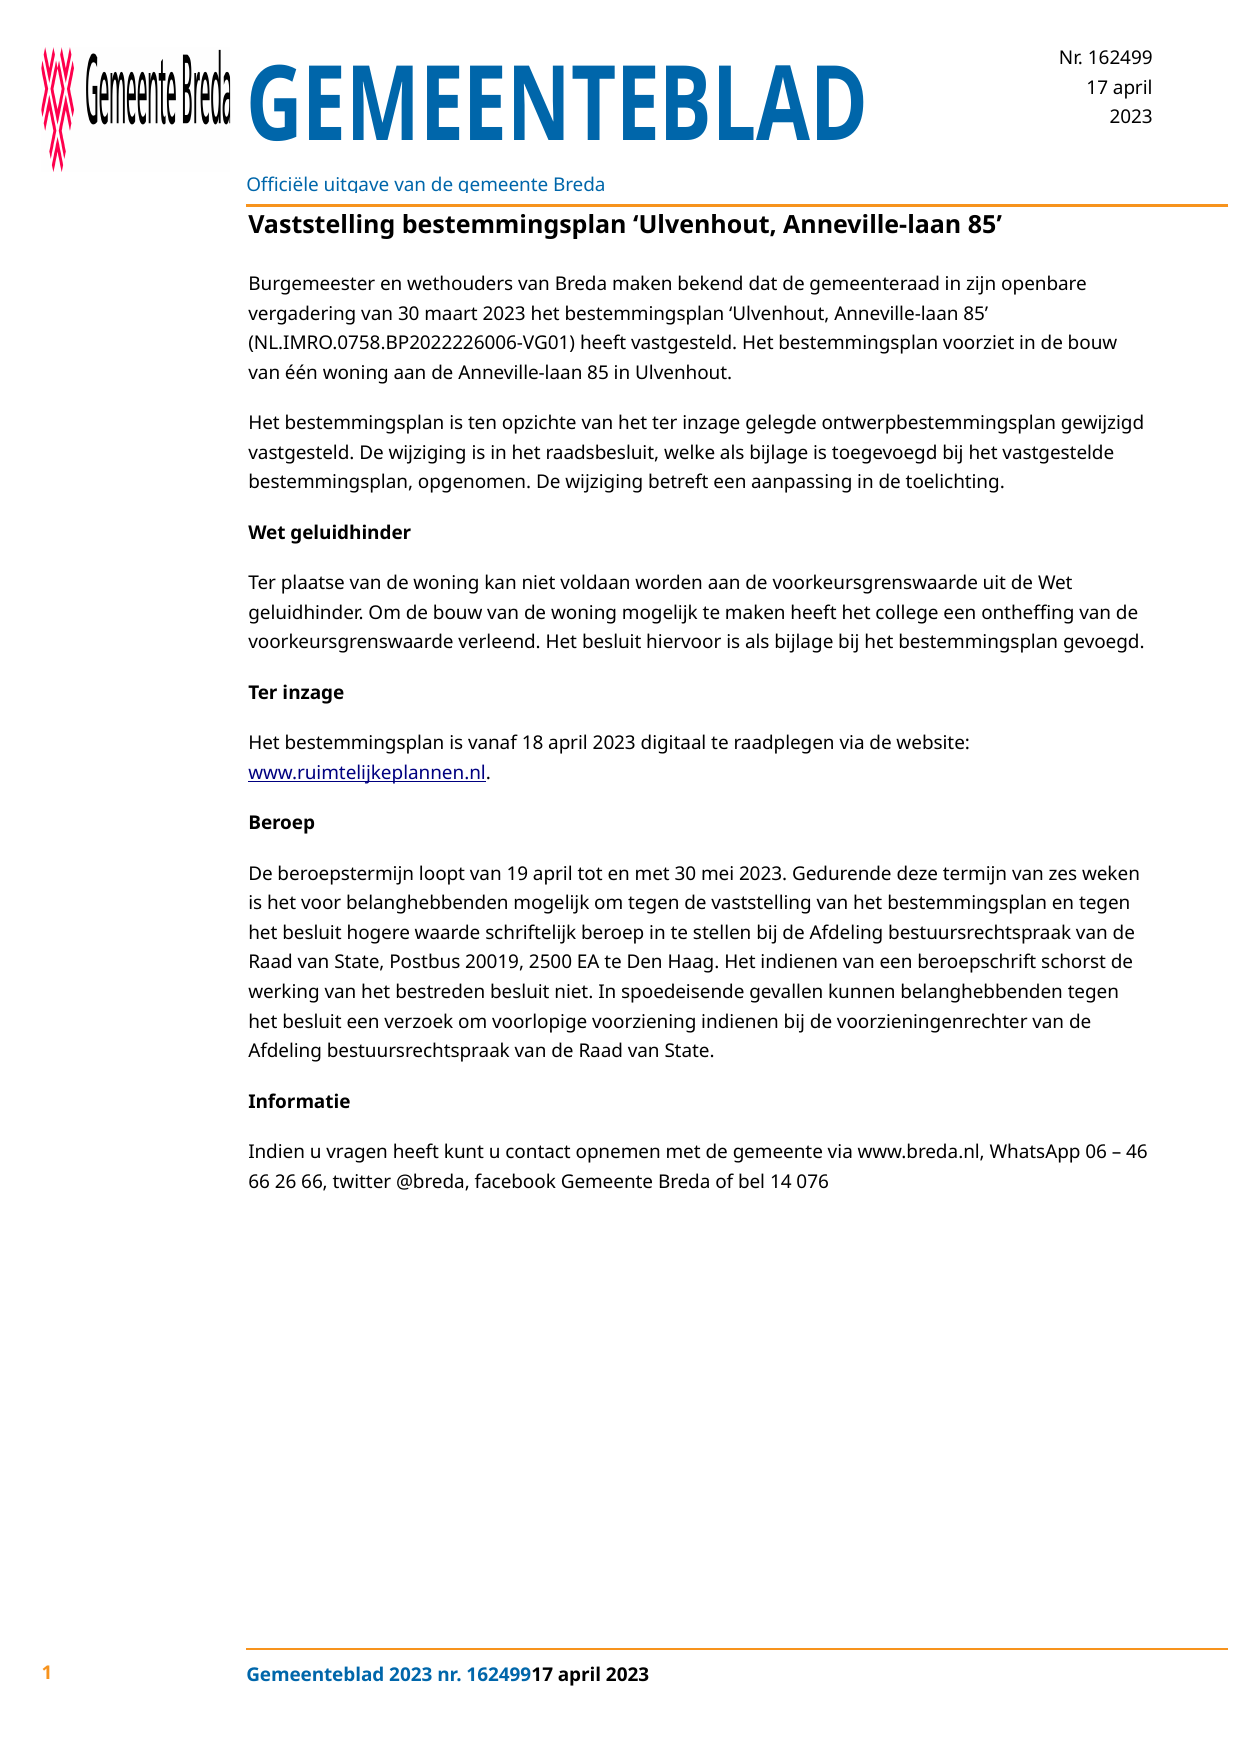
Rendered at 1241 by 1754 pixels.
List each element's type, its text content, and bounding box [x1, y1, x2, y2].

text De beroepstermijn loopt van 19 april tot en met 30 mei 2023. Gedurende deze termijn van zes weken is het voor belanghebbenden mogelijk om tegen de vaststelling van het bestemmingsplan en tegen het besluit hogere waarde schriftelijk beroep in te stellen bij de Afdeling bestuursrechtspraak van de Raad van State, Postbus 20019, 2500 EA te Den Haag. Het indienen van een beroepschrift schorst de werking van het bestreden besluit niet. In spoedeisende gevallen kunnen belanghebbenden tegen het besluit een verzoek om voorlopige voorziening indienen bij de voorzieningenrechter van de Afdeling bestuursrechtspraak van de Raad van State. [248, 860, 1152, 1063]
text Ter inzage [248, 679, 1152, 705]
text Beroep [248, 809, 1152, 835]
text Indien u vragen heeft kunt u contact opnemen met de gemeente via www.breda.nl, WhatsApp 06 – 46 66 26 66, twitter @breda, facebook Gemeente Breda of bel 14 076 [248, 1138, 1152, 1193]
text Burgemeester en wethouders van Breda maken bekend dat de gemeenteraad in zijn openbare vergadering van 30 maart 2023 het bestemmingsplan ‘Ulvenhout, Anneville-laan 85’ (NL.IMRO.0758.BP2022226006-VG01) heeft vastgesteld. Het bestemmingsplan voorziet in de bouw van één woning aan de Anneville-laan 85 in Ulvenhout. [248, 270, 1152, 385]
picture [41, 47, 231, 172]
text Het bestemmingsplan is vanaf 18 april 2023 digitaal te raadplegen via de website: www.ruimtelijkeplannen.nl. [248, 729, 1152, 785]
text Vaststelling bestemmingsplan ‘Ulvenhout, Anneville-laan 85’ [248, 207, 1152, 241]
text Ter plaatse van de woning kan niet voldaan worden aan de voorkeursgrenswaarde uit de Wet geluidhinder. Om de bouw van de woning mogelijk te maken heeft het college een ontheffing van de voorkeursgrenswaarde verleend. Het besluit hiervoor is als bijlage bij het bestemmingsplan gevoegd. [248, 569, 1152, 654]
text Wet geluidhinder [248, 519, 1152, 545]
text Informatie [248, 1088, 1152, 1113]
text Het bestemmingsplan is ten opzichte van het ter inzage gelegde ontwerpbestemmingsplan gewijzigd vastgesteld. De wijziging is in het raadsbesluit, welke als bijlage is toegevoegd bij het vastgestelde bestemmingsplan, opgenomen. De wijziging betreft een aanpassing in de toelichting. [248, 409, 1152, 494]
